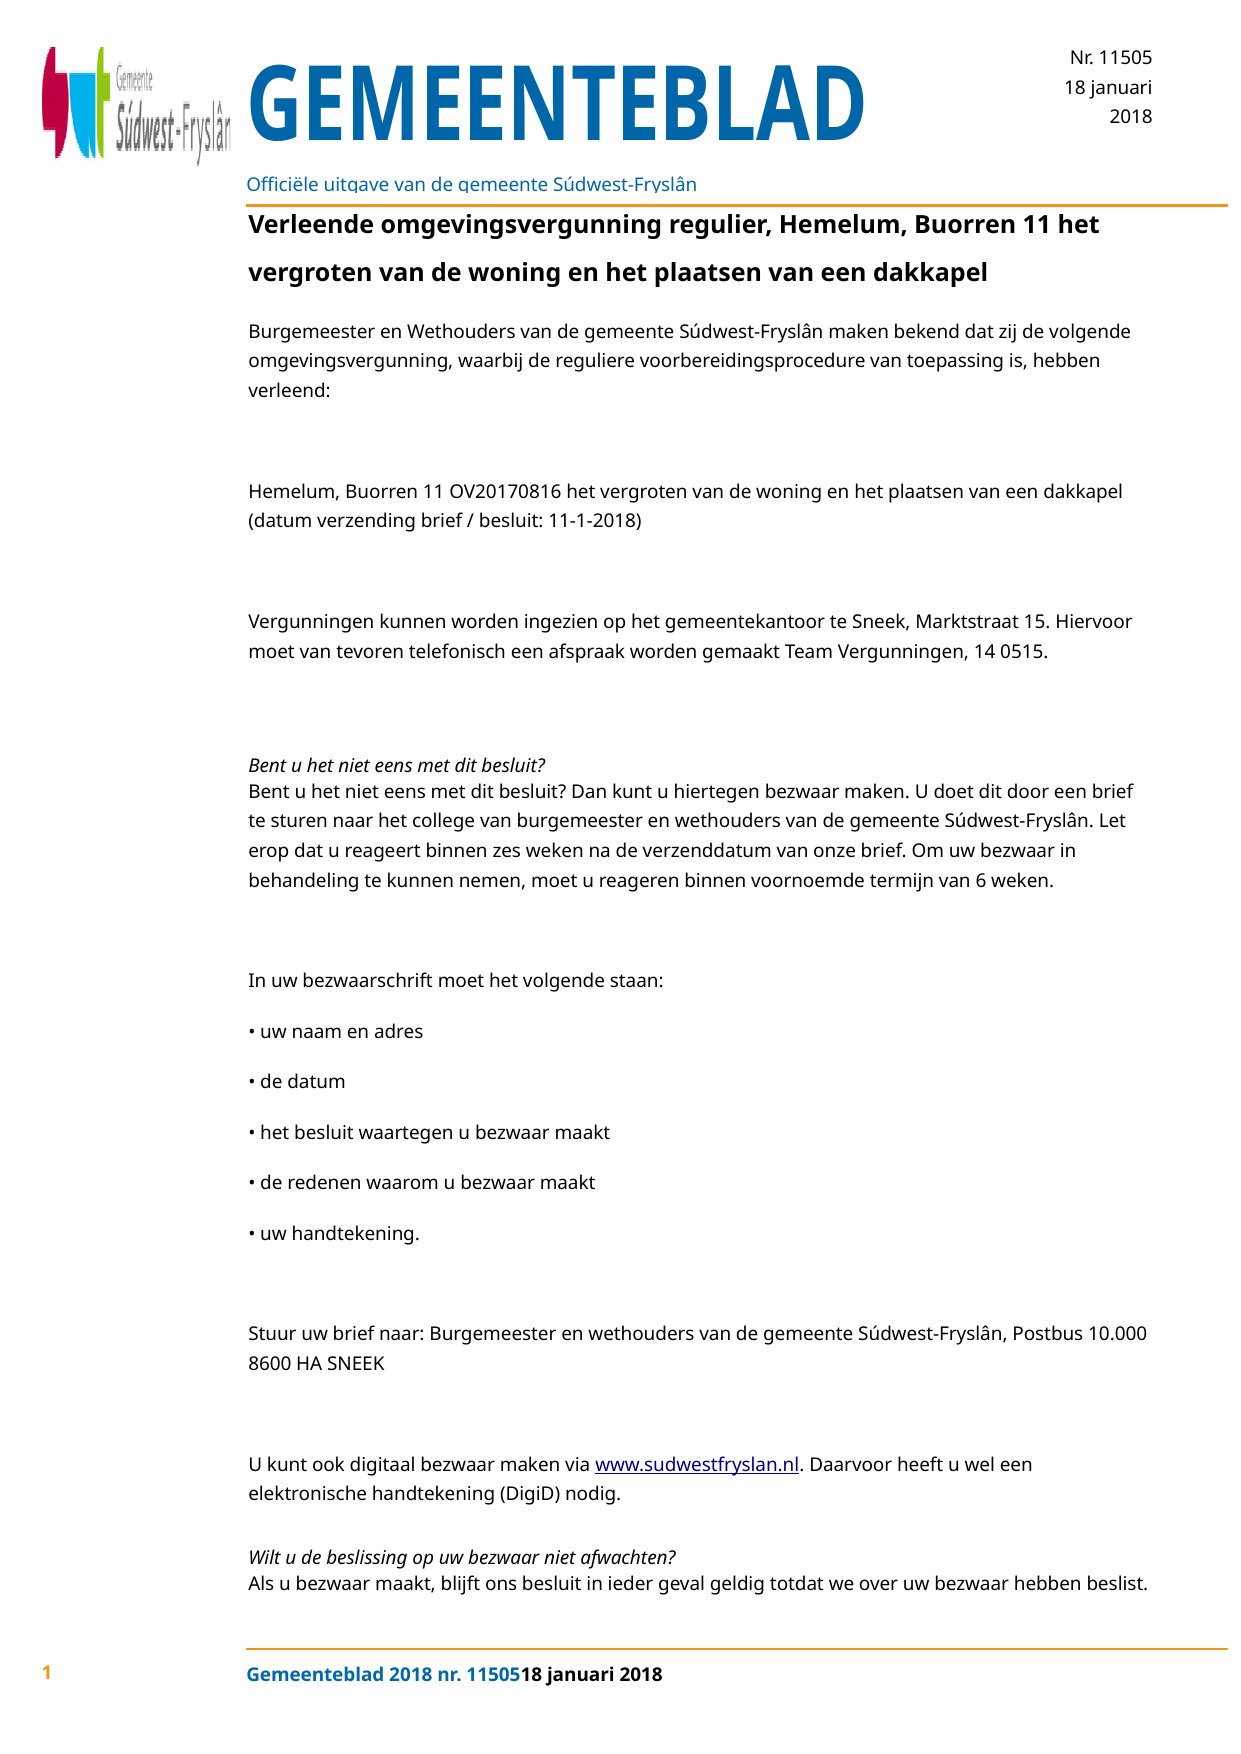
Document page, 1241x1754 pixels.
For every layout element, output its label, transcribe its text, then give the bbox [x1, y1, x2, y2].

text Stuur uw brief naar: Burgemeester en wethouders van de gemeente Súdwest-Fryslân, Postbus 10.000 8600 HA SNEEK [248, 1321, 1152, 1376]
text • de datum [248, 1068, 1152, 1094]
text U kunt ook digitaal bezwaar maken via www.sudwestfryslan.nl. Daarvoor heeft u wel een elektronische handtekening (DigiD) nodig. [248, 1451, 1152, 1506]
picture [41, 47, 231, 172]
text • de redenen waarom u bezwaar maakt [248, 1169, 1152, 1195]
text • het besluit waartegen u bezwaar maakt [248, 1119, 1152, 1144]
text Burgemeester en Wethouders van de gemeente Súdwest-Fryslân maken bekend dat zij de volgende omgevingsvergunning, waarbij de reguliere voorbereidingsprocedure van toepassing is, hebben verleend: [248, 318, 1152, 403]
text Wilt u de beslissing op uw bezwaar niet afwachten? [248, 1544, 1152, 1570]
text Hemelum, Buorren 11 OV20170816 het vergroten van de woning en het plaatsen van een dakkapel (datum verzending brief / besluit: 11-1-2018) [248, 478, 1152, 533]
text Vergunningen kunnen worden ingezien op het gemeentekantoor te Sneek, Marktstraat 15. Hiervoor moet van tevoren telefonisch een afspraak worden gemaakt Team Vergunningen, 14 0515. [248, 608, 1152, 664]
text In uw bezwaarschrift moet het volgende staan: [248, 968, 1152, 993]
text Bent u het niet eens met dit besluit? [248, 752, 1152, 778]
text • uw handtekening. [248, 1220, 1152, 1245]
text • uw naam en adres [248, 1018, 1152, 1044]
text Als u bezwaar maakt, blijft ons besluit in ieder geval geldig totdat we over uw bezwaar hebben beslist. [248, 1570, 1152, 1596]
text Bent u het niet eens met dit besluit? Dan kunt u hiertegen bezwaar maken. U doet dit door een brief te sturen naar het college van burgemeester en wethouders van de gemeente Súdwest-Fryslân. Let erop dat u reageert binnen zes weken na de verzenddatum van onze brief. Om uw bezwaar in behandeling te kunnen nemen, moet u reageren binnen voornoemde termijn van 6 weken. [248, 778, 1152, 892]
text Verleende omgevingsvergunning regulier, Hemelum, Buorren 11 het vergroten van de woning en het plaatsen van een dakkapel [248, 207, 1152, 288]
